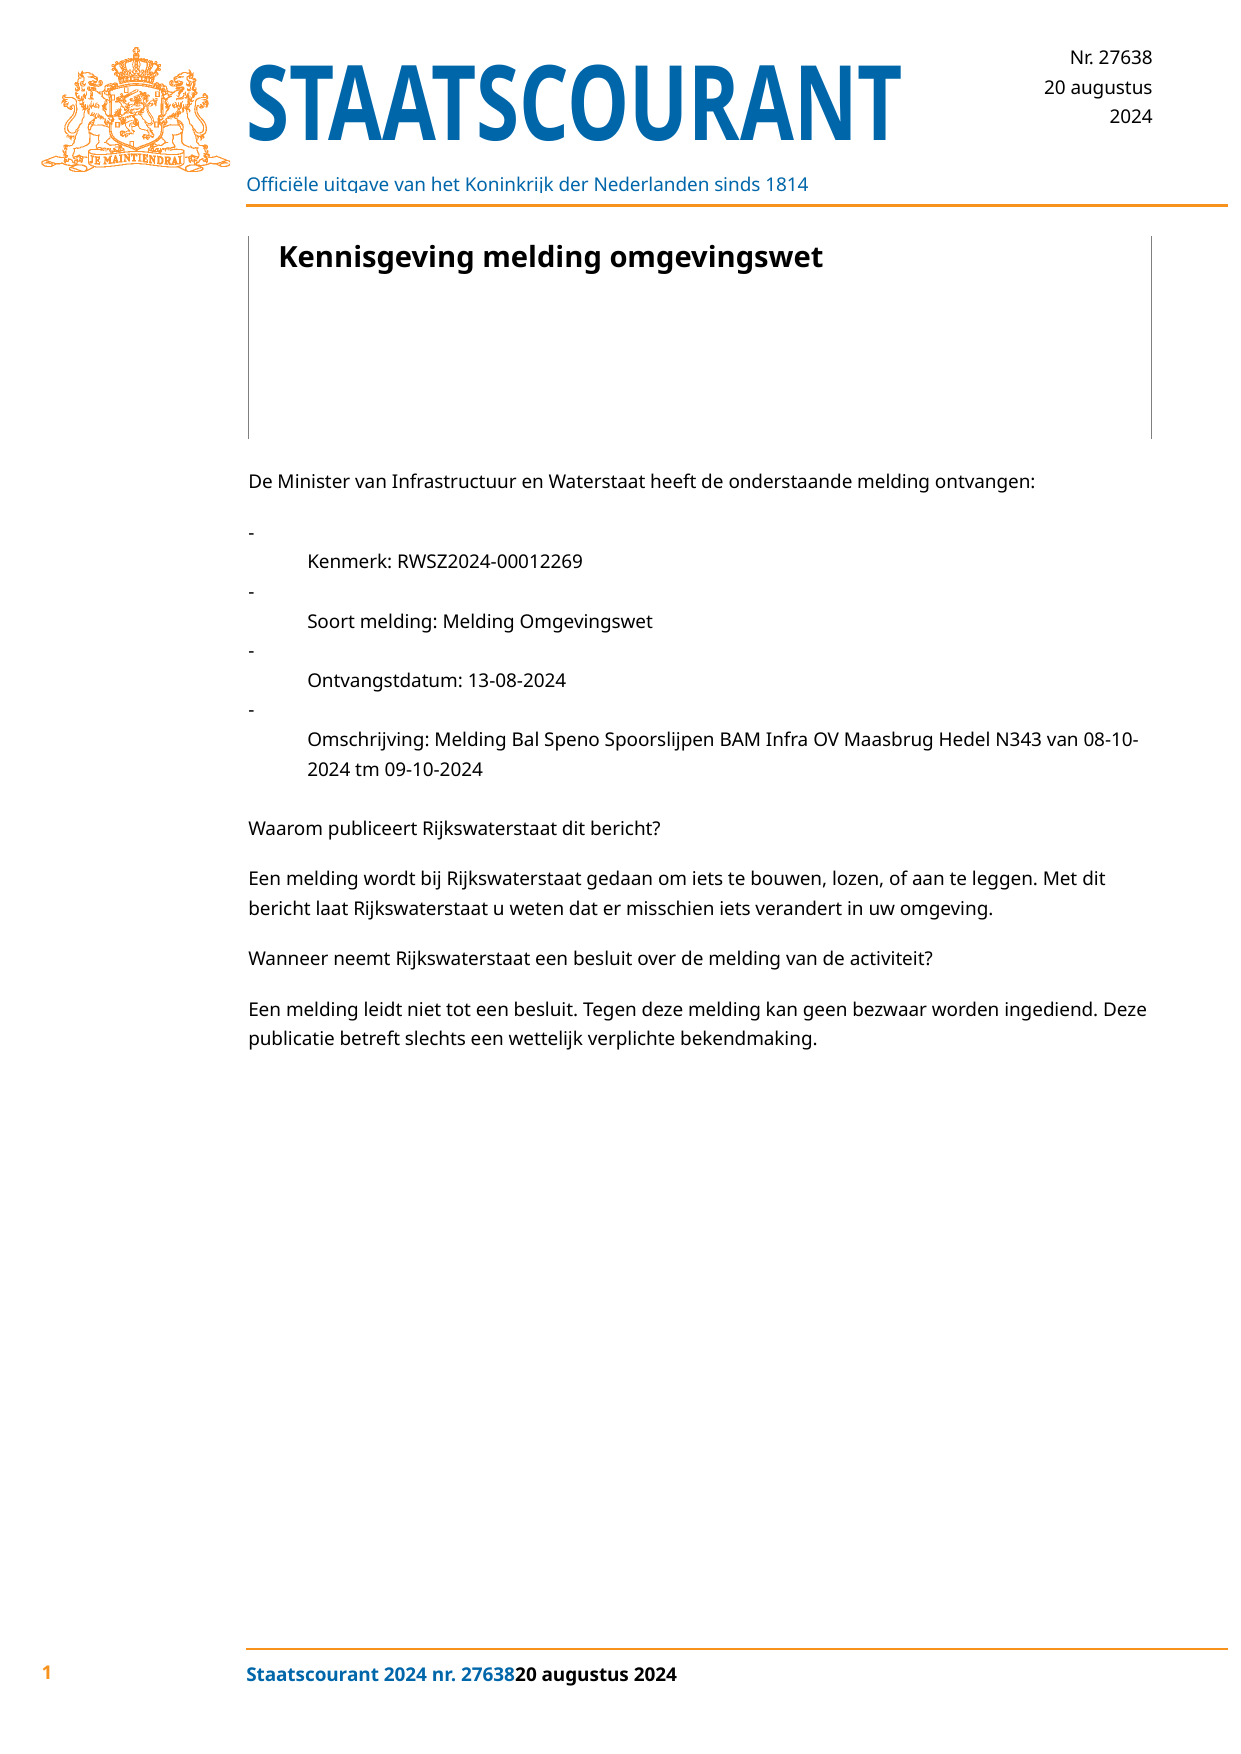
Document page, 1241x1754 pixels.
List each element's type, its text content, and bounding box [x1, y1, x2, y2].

text De Minister van Infrastructuur en Waterstaat heeft de onderstaande melding ontvangen: [248, 469, 1152, 494]
text Waarom publiceert Rijkswaterstaat dit bericht? [248, 815, 1152, 841]
picture [41, 47, 231, 172]
text Wanneer neemt Rijkswaterstaat een besluit over de melding van de activiteit? [248, 945, 1152, 971]
list Kenmerk: RWSZ2024-00012269 [248, 549, 1152, 574]
list Omschrijving: Melding Bal Speno Spoorslijpen BAM Infra OV Maasbrug Hedel N343 van 08-10-2024 tm 09-10-2024 [248, 726, 1152, 781]
list Ontvangstdatum: 13-08-2024 [248, 667, 1152, 693]
text Een melding wordt bij Rijkswaterstaat gedaan om iets te bouwen, lozen, of aan te leggen. Met dit bericht laat Rijkswaterstaat u weten dat er misschien iets verandert in uw omgeving. [248, 865, 1152, 921]
table_header [850, 236, 912, 413]
picture [912, 236, 1090, 414]
text Een melding leidt niet tot een besluit. Tegen deze melding kan geen bezwaar worden ingediend. Deze publicatie betreft slechts een wettelijk verplichte bekendmaking. [248, 996, 1152, 1051]
table_header [1090, 236, 1151, 413]
list Soort melding: Melding Omgevingswet [248, 608, 1152, 633]
table_header Kennisgeving melding omgevingswet [249, 236, 850, 439]
table_header [850, 414, 1151, 439]
